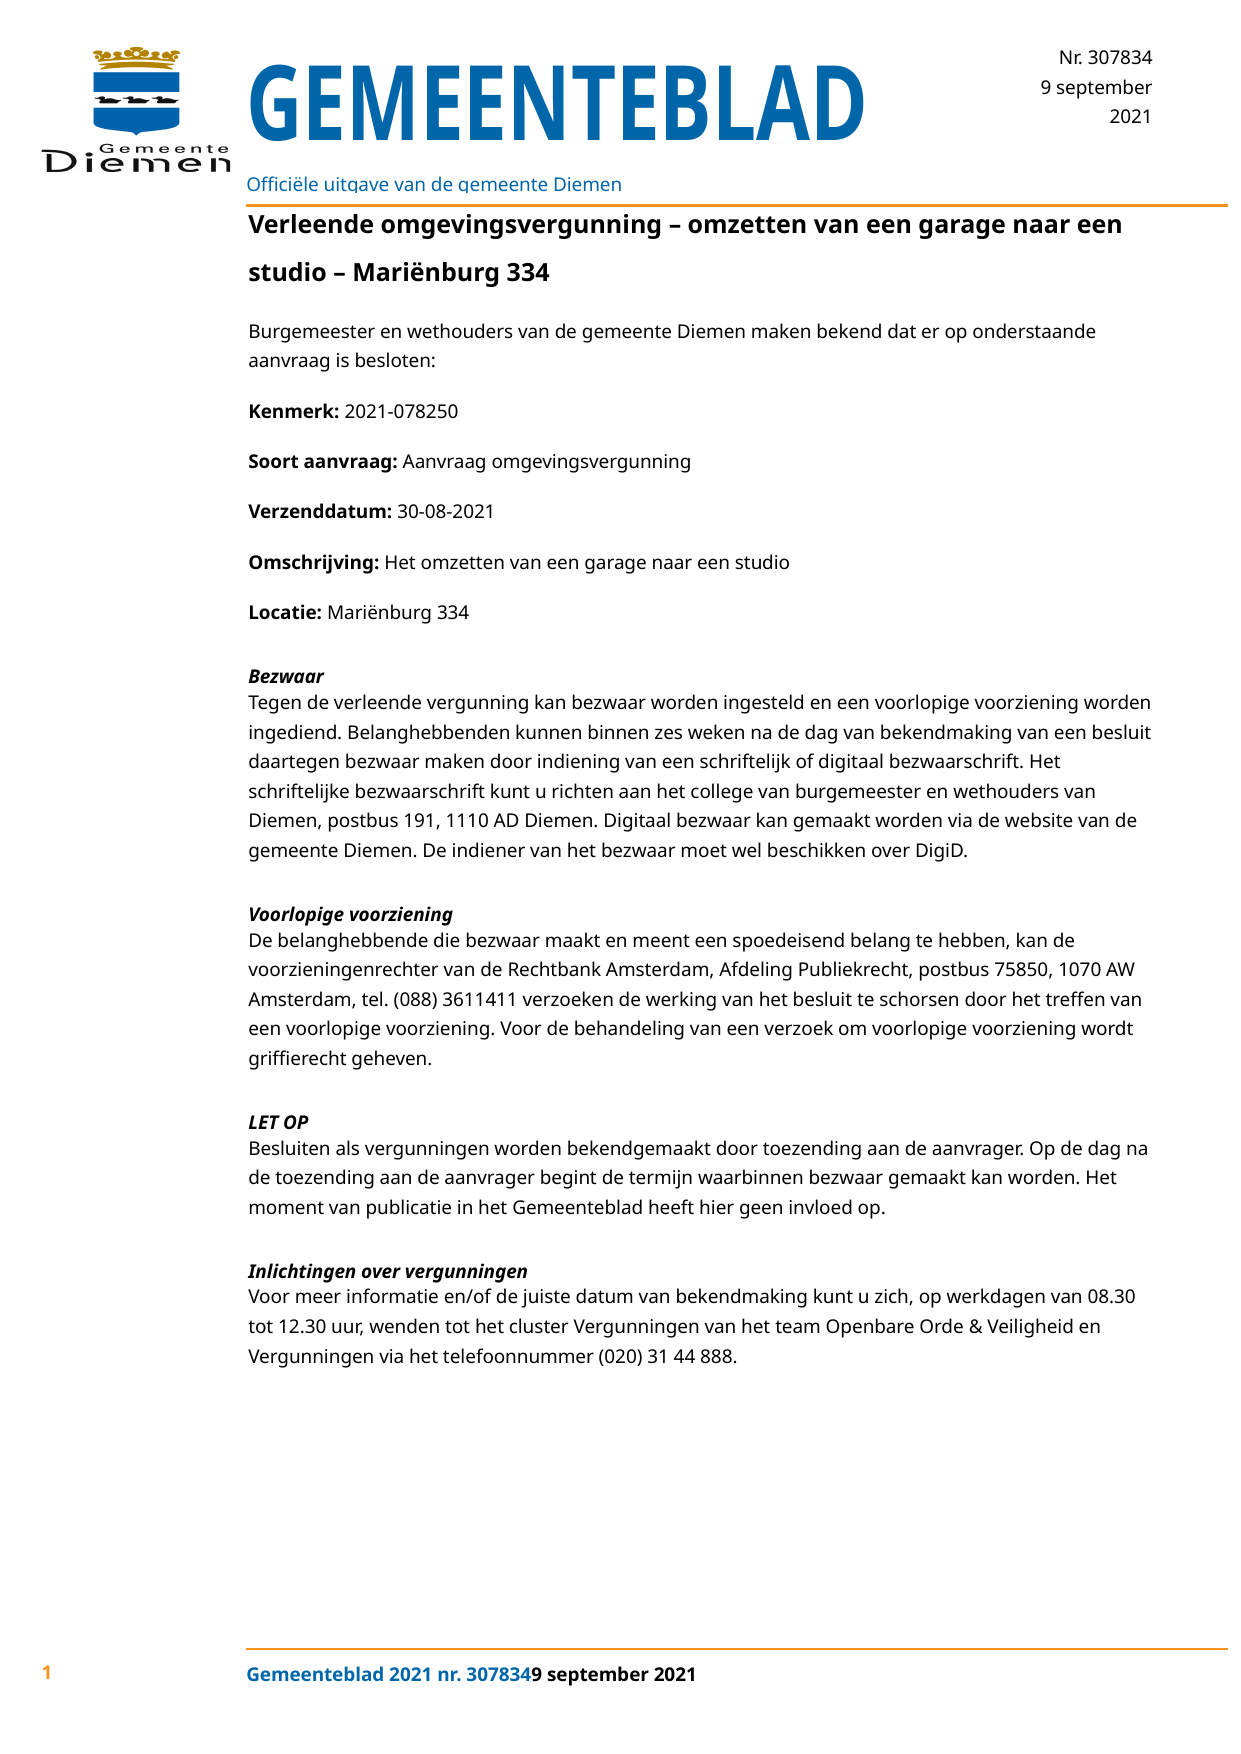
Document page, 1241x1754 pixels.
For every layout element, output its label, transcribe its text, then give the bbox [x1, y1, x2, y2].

text Inlichtingen over vergunningen [248, 1258, 1152, 1284]
text Verleende omgevingsvergunning – omzetten van een garage naar een studio – Mariënburg 334 [248, 207, 1152, 288]
text Verzenddatum: 30-08-2021 [248, 499, 1152, 524]
picture [41, 47, 231, 172]
text Voorlopige voorziening [248, 901, 1152, 927]
text Omschrijving: Het omzetten van een garage naar een studio [248, 549, 1152, 575]
text Tegen de verleende vergunning kan bezwaar worden ingesteld en een voorlopige voorziening worden ingediend. Belanghebbenden kunnen binnen zes weken na de dag van bekendmaking van een besluit daartegen bezwaar maken door indiening van een schriftelijk of digitaal bezwaarschrift. Het schriftelijke bezwaarschrift kunt u richten aan het college van burgemeester en wethouders van Diemen, postbus 191, 1110 AD Diemen. Digitaal bezwaar kan gemaakt worden via de website van de gemeente Diemen. De indiener van het bezwaar moet wel beschikken over DigiD. [248, 689, 1152, 863]
text De belanghebbende die bezwaar maakt en meent een spoedeisend belang te hebben, kan de voorzieningenrechter van de Rechtbank Amsterdam, Afdeling Publiekrecht, postbus 75850, 1070 AW Amsterdam, tel. (088) 3611411 verzoeken de werking van het besluit te schorsen door het treffen van een voorlopige voorziening. Voor de behandeling van een verzoek om voorlopige voorziening wordt griffierecht geheven. [248, 927, 1152, 1071]
text LET OP [248, 1109, 1152, 1135]
text Besluiten als vergunningen worden bekendgemaakt door toezending aan de aanvrager. Op de dag na de toezending aan de aanvrager begint de termijn waarbinnen bezwaar gemaakt kan worden. Het moment van publicatie in het Gemeenteblad heeft hier geen invloed op. [248, 1135, 1152, 1220]
text Burgemeester en wethouders van de gemeente Diemen maken bekend dat er op onderstaande aanvraag is besloten: [248, 318, 1152, 373]
text Kenmerk: 2021-078250 [248, 398, 1152, 424]
text Soort aanvraag: Aanvraag omgevingsvergunning [248, 448, 1152, 474]
text Locatie: Mariënburg 334 [248, 599, 1152, 625]
text Bezwaar [248, 663, 1152, 689]
text Voor meer informatie en/of de juiste datum van bekendmaking kunt u zich, op werkdagen van 08.30 tot 12.30 uur, wenden tot het cluster Vergunningen van het team Openbare Orde & Veiligheid en Vergunningen via het telefoonnummer (020) 31 44 888. [248, 1284, 1152, 1369]
